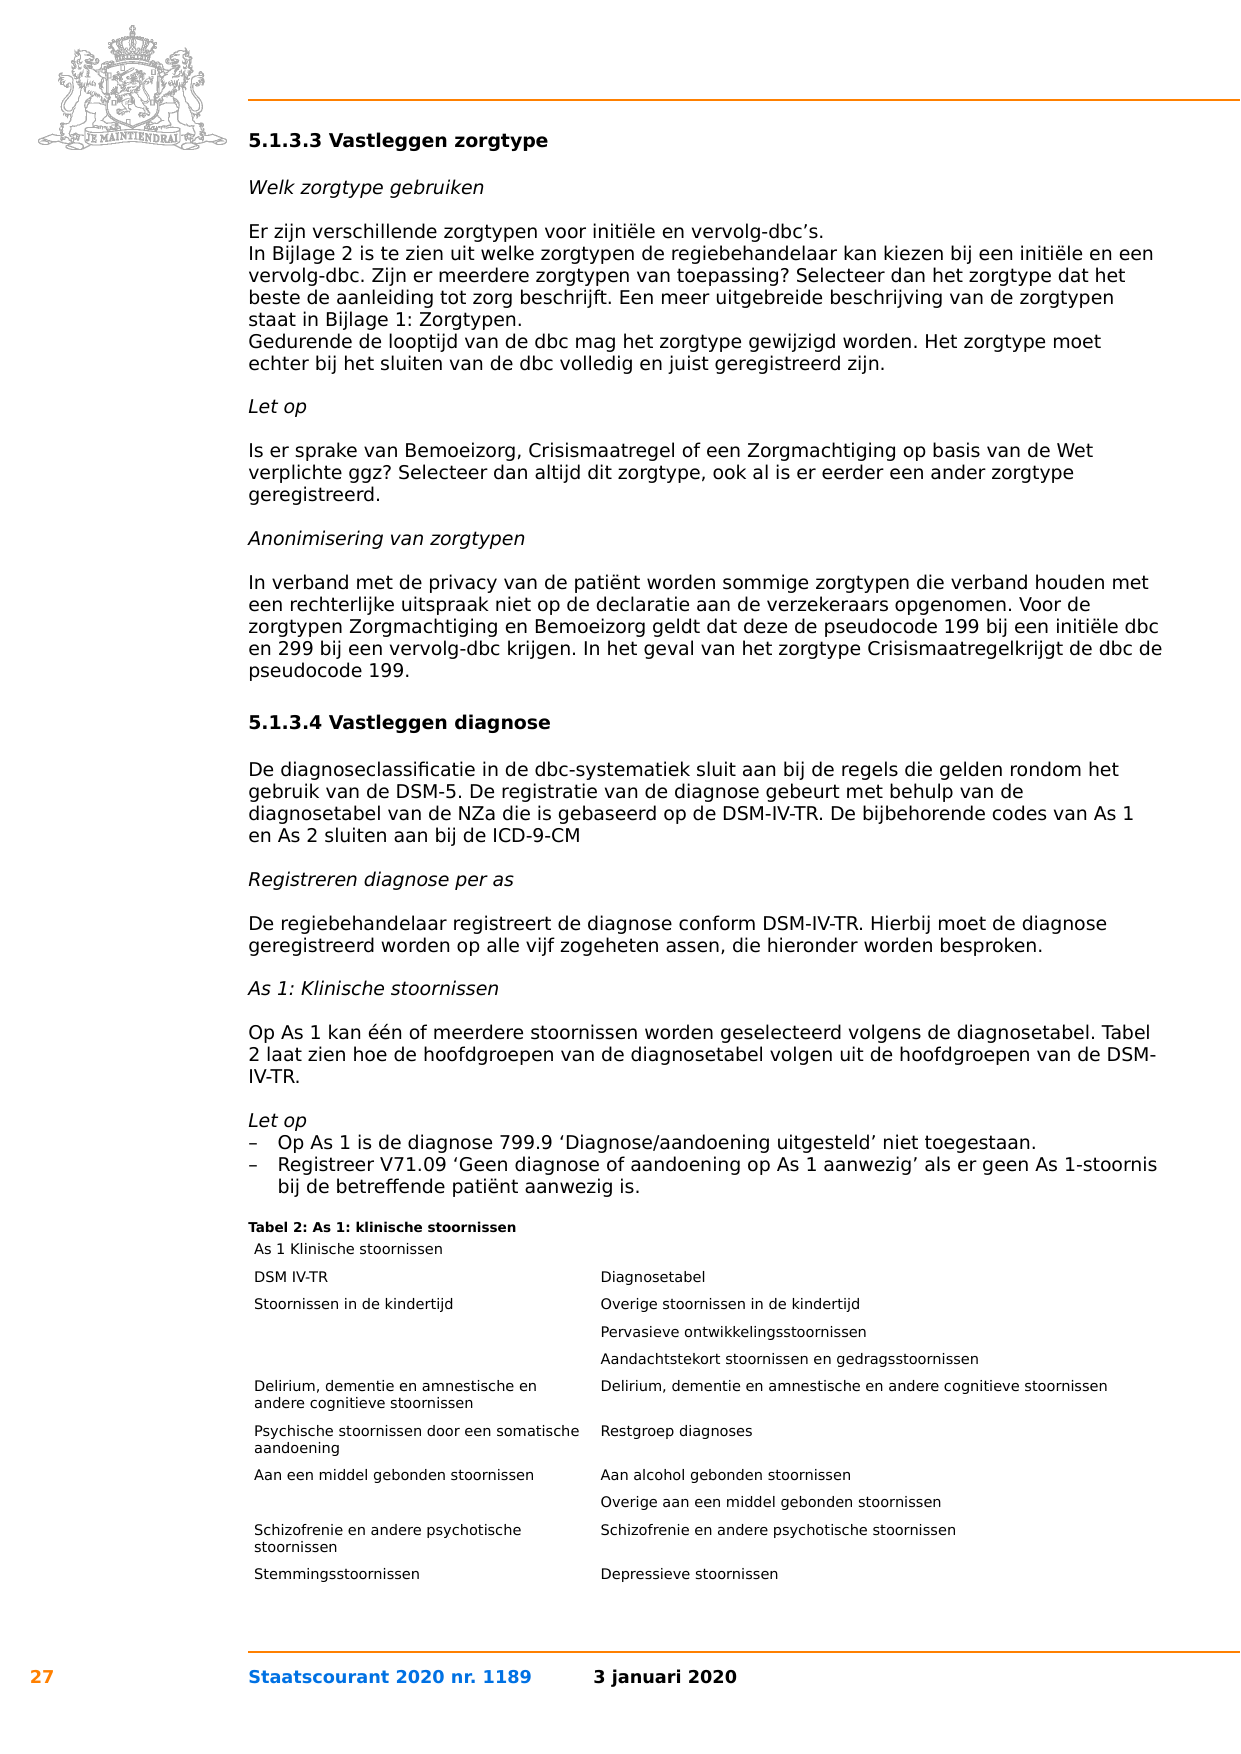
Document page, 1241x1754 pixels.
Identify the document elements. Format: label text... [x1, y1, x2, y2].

table_cell Diagnosetabel [595, 1264, 1163, 1290]
table_cell Pervasieve ontwikkelingsstoornissen [595, 1319, 1163, 1345]
text De diagnoseclassificatie in de dbc-systematiek sluit aan bij de regels die gelden rondom het gebruik van de DSM-5. De registratie van de diagnose gebeurt met behulp van de diagnosetabel van de NZa die is gebaseerd op de DSM-IV-TR. De bijbehorende codes van As 1 en As 2 sluiten aan bij de ICD-9-CM [248, 759, 1163, 847]
table_cell Overige aan een middel gebonden stoornissen [595, 1490, 1163, 1516]
table_cell Depressieve stoornissen [595, 1561, 1163, 1588]
table_cell As 1 Klinische stoornissen [249, 1237, 1163, 1263]
subtitle Registreren diagnose per as [248, 869, 1163, 891]
table_cell Schizofrenie en andere psychotische stoornissen [249, 1517, 594, 1560]
subtitle 5.1.3.3 Vastleggen zorgtype [248, 130, 1163, 152]
subtitle 5.1.3.4 Vastleggen diagnose [248, 712, 1163, 734]
table_cell Schizofrenie en andere psychotische stoornissen [595, 1517, 1163, 1560]
table_cell Stoornissen in de kindertijd [249, 1291, 594, 1372]
table_cell Stemmingsstoornissen [249, 1561, 594, 1588]
text – Registreer V71.09 ‘Geen diagnose of aandoening op As 1 aanwezig’ als er geen As 1-stoornis bij de betreffende patiënt aanwezig is. [248, 1154, 1163, 1198]
text De regiebehandelaar registreert de diagnose conform DSM-IV-TR. Hierbij moet de diagnose geregistreerd worden op alle vijf zogeheten assen, die hieronder worden besproken. [248, 912, 1163, 956]
subtitle As 1: Klinische stoornissen [248, 978, 1163, 1000]
table_cell Overige stoornissen in de kindertijd [595, 1291, 1163, 1318]
subtitle Let op [248, 396, 1163, 418]
table_cell Aandachtstekort stoornissen en gedragsstoornissen [595, 1346, 1163, 1372]
table_cell Restgroep diagnoses [595, 1418, 1163, 1461]
table_cell DSM IV-TR [249, 1264, 594, 1290]
text In Bijlage 2 is te zien uit welke zorgtypen de regiebehandelaar kan kiezen bij een initiële en een vervolg-dbc. Zijn er meerdere zorgtypen van toepassing? Selecteer dan het zorgtype dat het beste de aanleiding tot zorg beschrijft. Een meer uitgebreide beschrijving van de zorgtypen staat in Bijlage 1: Zorgtypen. [248, 243, 1163, 331]
text Op As 1 kan één of meerdere stoornissen worden geselecteerd volgens de diagnosetabel. Tabel 2 laat zien hoe de hoofdgroepen van de diagnosetabel volgen uit de hoofdgroepen van de DSM-IV-TR. [248, 1022, 1163, 1088]
table_header Tabel 2: As 1: klinische stoornissen [248, 1220, 1163, 1236]
subtitle Welk zorgtype gebruiken [248, 177, 1163, 199]
text Er zijn verschillende zorgtypen voor initiële en vervolg-dbc’s. [248, 221, 1163, 243]
table_cell Psychische stoornissen door een somatische aandoening [249, 1418, 594, 1461]
subtitle Anonimisering van zorgtypen [248, 528, 1163, 550]
text Is er sprake van Bemoeizorg, Crisismaatregel of een Zorgmachtiging op basis van de Wet verplichte ggz? Selecteer dan altijd dit zorgtype, ook al is er eerder een ander zorgtype geregistreerd. [248, 440, 1163, 506]
table_cell Delirium, dementie en amnestische en andere cognitieve stoornissen [249, 1374, 594, 1417]
picture [38, 25, 227, 150]
table_cell Delirium, dementie en amnestische en andere cognitieve stoornissen [595, 1374, 1163, 1417]
text Gedurende de looptijd van de dbc mag het zorgtype gewijzigd worden. Het zorgtype moet echter bij het sluiten van de dbc volledig en juist geregistreerd zijn. [248, 331, 1163, 374]
text – Op As 1 is de diagnose 799.9 ‘Diagnose/aandoening uitgesteld’ niet toegestaan. [248, 1132, 1163, 1154]
table_cell Aan een middel gebonden stoornissen [249, 1462, 594, 1516]
table_cell Aan alcohol gebonden stoornissen [595, 1462, 1163, 1489]
subtitle Let op [248, 1110, 1163, 1132]
text In verband met de privacy van de patiënt worden sommige zorgtypen die verband houden met een rechterlijke uitspraak niet op de declaratie aan de verzekeraars opgenomen. Voor de zorgtypen Zorgmachtiging en Bemoeizorg geldt dat deze de pseudocode 199 bij een initiële dbc en 299 bij een vervolg-dbc krijgen. In het geval van het zorgtype Crisismaatregelkrijgt de dbc de pseudocode 199. [248, 572, 1163, 682]
